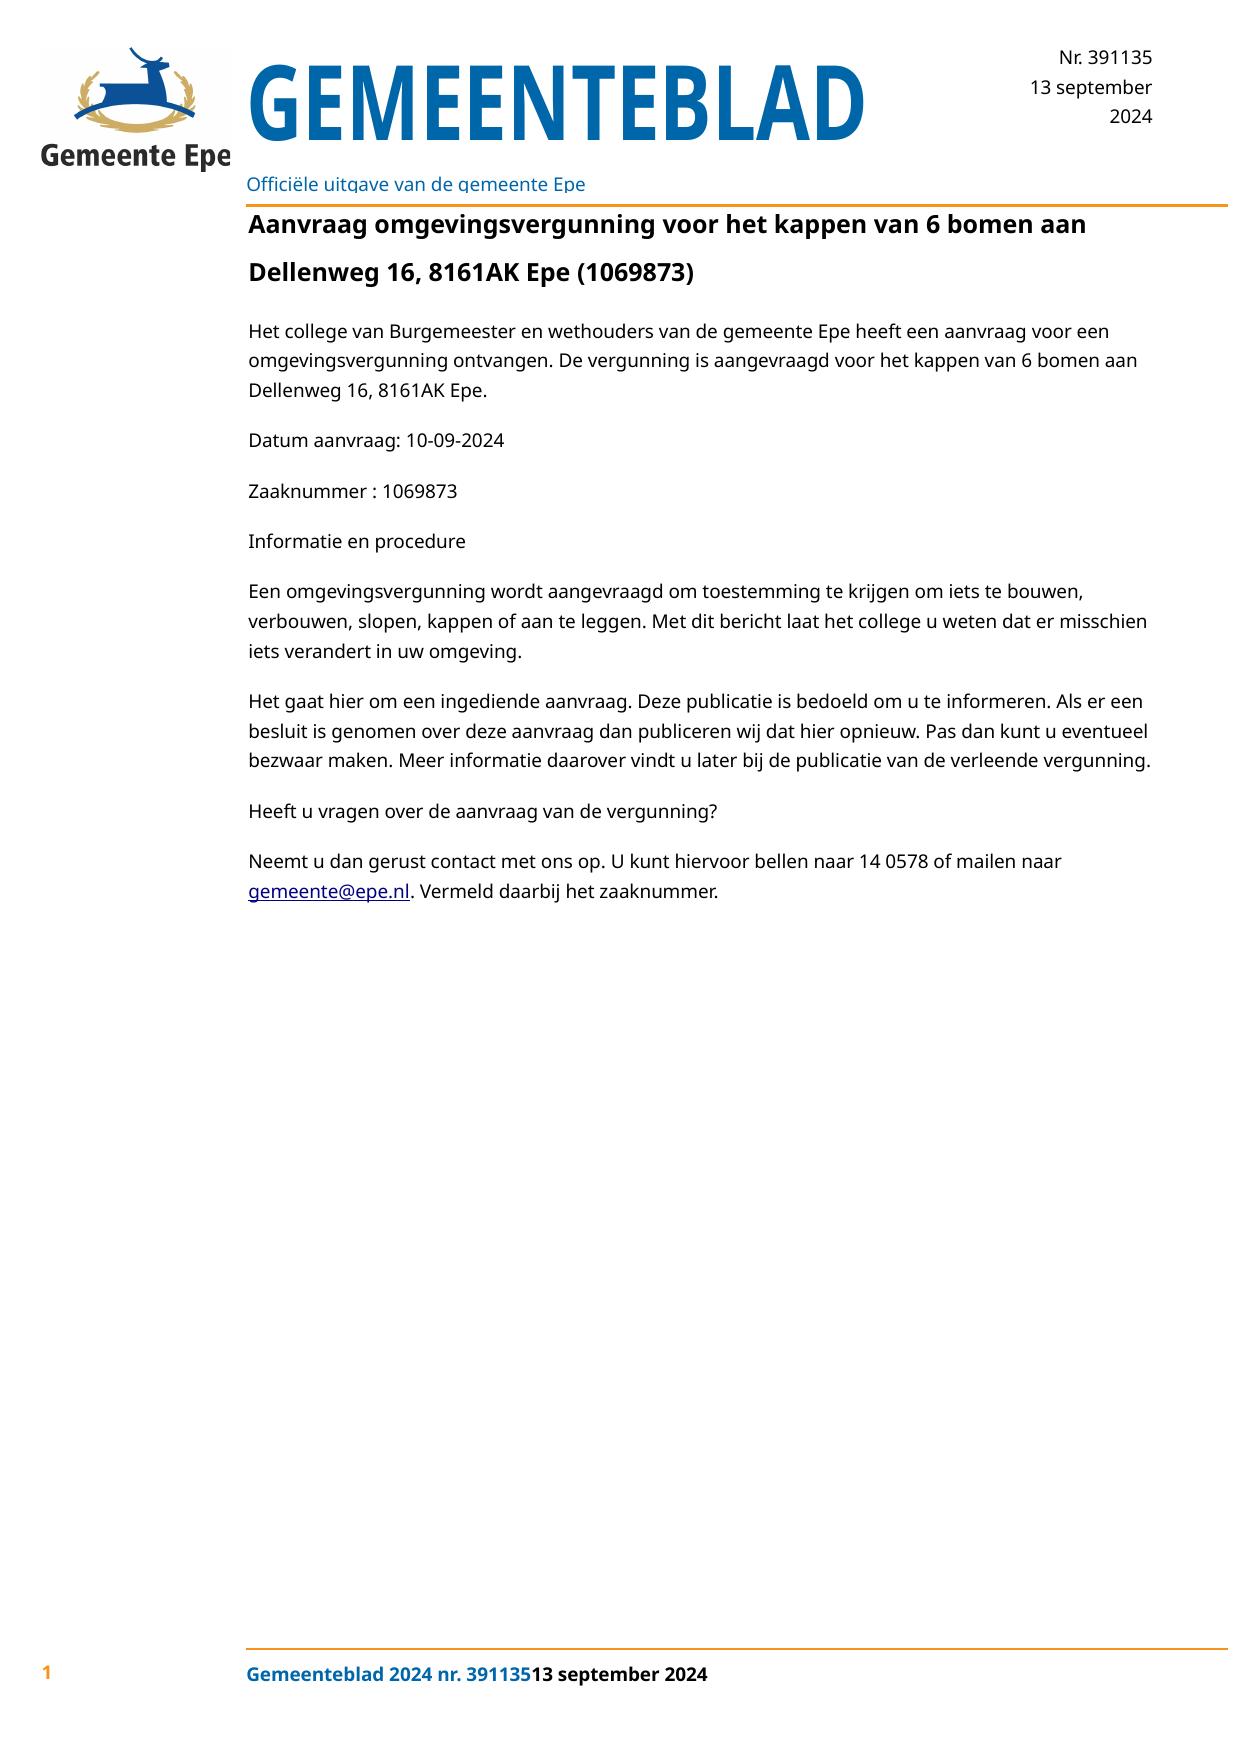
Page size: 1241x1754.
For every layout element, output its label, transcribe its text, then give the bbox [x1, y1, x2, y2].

text Zaaknummer : 1069873 [248, 478, 1152, 504]
text Heeft u vragen over de aanvraag van de vergunning? [248, 798, 1152, 824]
text Datum aanvraag: 10-09-2024 [248, 427, 1152, 453]
text Informatie en procedure [248, 528, 1152, 554]
text Aanvraag omgevingsvergunning voor het kappen van 6 bomen aan Dellenweg 16, 8161AK Epe (1069873) [248, 207, 1152, 288]
text Het gaat hier om een ingediende aanvraag. Deze publicatie is bedoeld om u te informeren. Als er een besluit is genomen over deze aanvraag dan publiceren wij dat hier opnieuw. Pas dan kunt u eventueel bezwaar maken. Meer informatie daarover vindt u later bij de publicatie van de verleende vergunning. [248, 688, 1152, 773]
text Neemt u dan gerust contact met ons op. U kunt hiervoor bellen naar 14 0578 of mailen naar gemeente@epe.nl. Vermeld daarbij het zaaknummer. [248, 848, 1152, 904]
text Een omgevingsvergunning wordt aangevraagd om toestemming te krijgen om iets te bouwen, verbouwen, slopen, kappen of aan te leggen. Met dit bericht laat het college u weten dat er misschien iets verandert in uw omgeving. [248, 579, 1152, 664]
picture [41, 47, 231, 172]
text Het college van Burgemeester en wethouders van de gemeente Epe heeft een aanvraag voor een omgevingsvergunning ontvangen. De vergunning is aangevraagd voor het kappen van 6 bomen aan Dellenweg 16, 8161AK Epe. [248, 318, 1152, 403]
